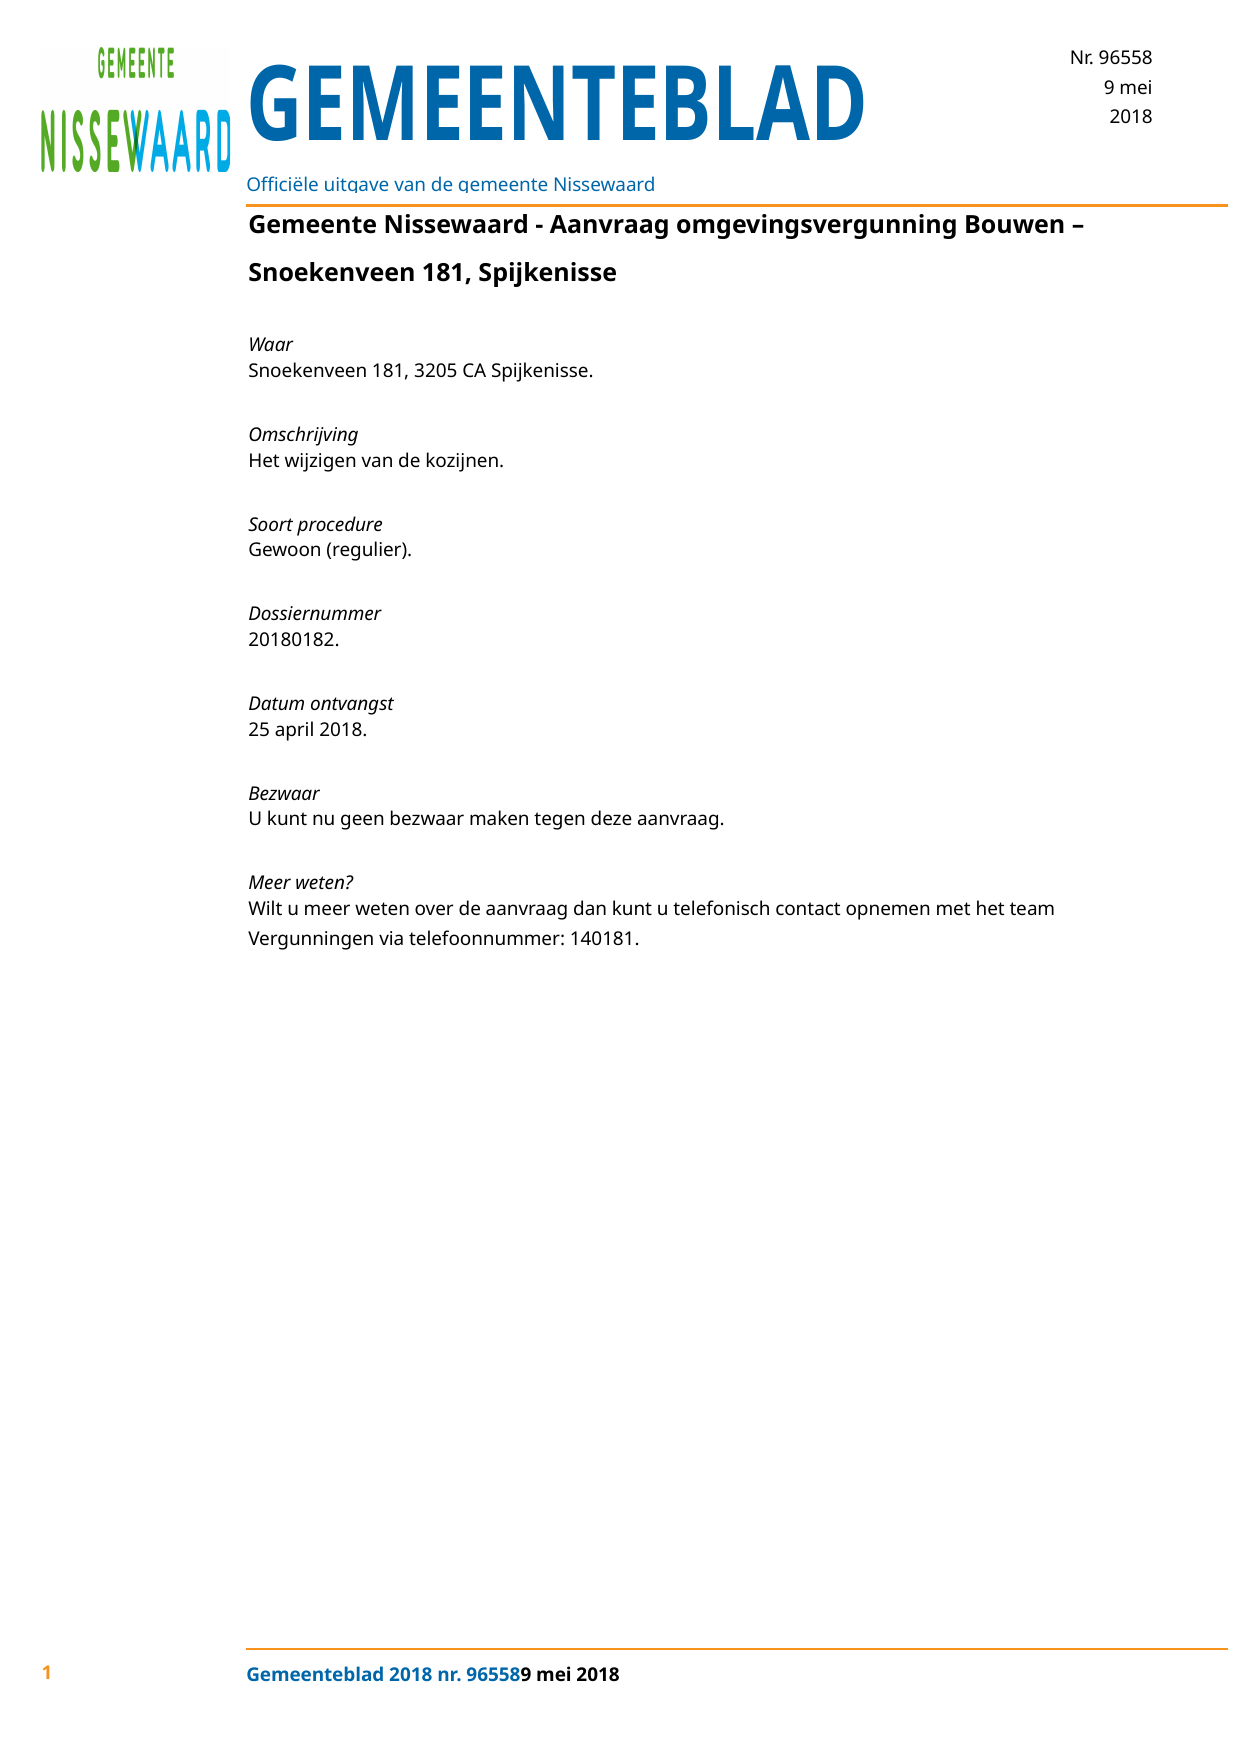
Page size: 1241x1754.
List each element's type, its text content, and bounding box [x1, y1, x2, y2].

text Meer weten? [248, 869, 1152, 895]
text Datum ontvangst [248, 690, 1152, 716]
picture [41, 47, 231, 172]
text 20180182. [248, 626, 1152, 652]
picture [176, 157, 187, 172]
text Bezwaar [248, 780, 1152, 806]
text U kunt nu geen bezwaar maken tegen deze aanvraag. [248, 806, 1152, 831]
text Waar [248, 331, 1152, 357]
picture [201, 122, 206, 138]
text Gewoon (regulier). [248, 537, 1152, 562]
text Dossiernummer [248, 601, 1152, 626]
text Het wijzigen van de kozijnen. [248, 447, 1152, 473]
text Wilt u meer weten over de aanvraag dan kunt u telefonisch contact opnemen met het team Vergunningen via telefoonnummer: 140181. [248, 895, 1152, 951]
text Gemeente Nissewaard - Aanvraag omgevingsvergunning Bouwen – Snoekenveen 181, Spijkenisse [248, 207, 1152, 288]
picture [222, 122, 227, 160]
picture [200, 151, 206, 172]
text Omschrijving [248, 421, 1152, 447]
text Soort procedure [248, 511, 1152, 537]
text Snoekenveen 181, 3205 CA Spijkenisse. [248, 357, 1152, 383]
picture [154, 157, 165, 172]
text 25 april 2018. [248, 716, 1152, 742]
